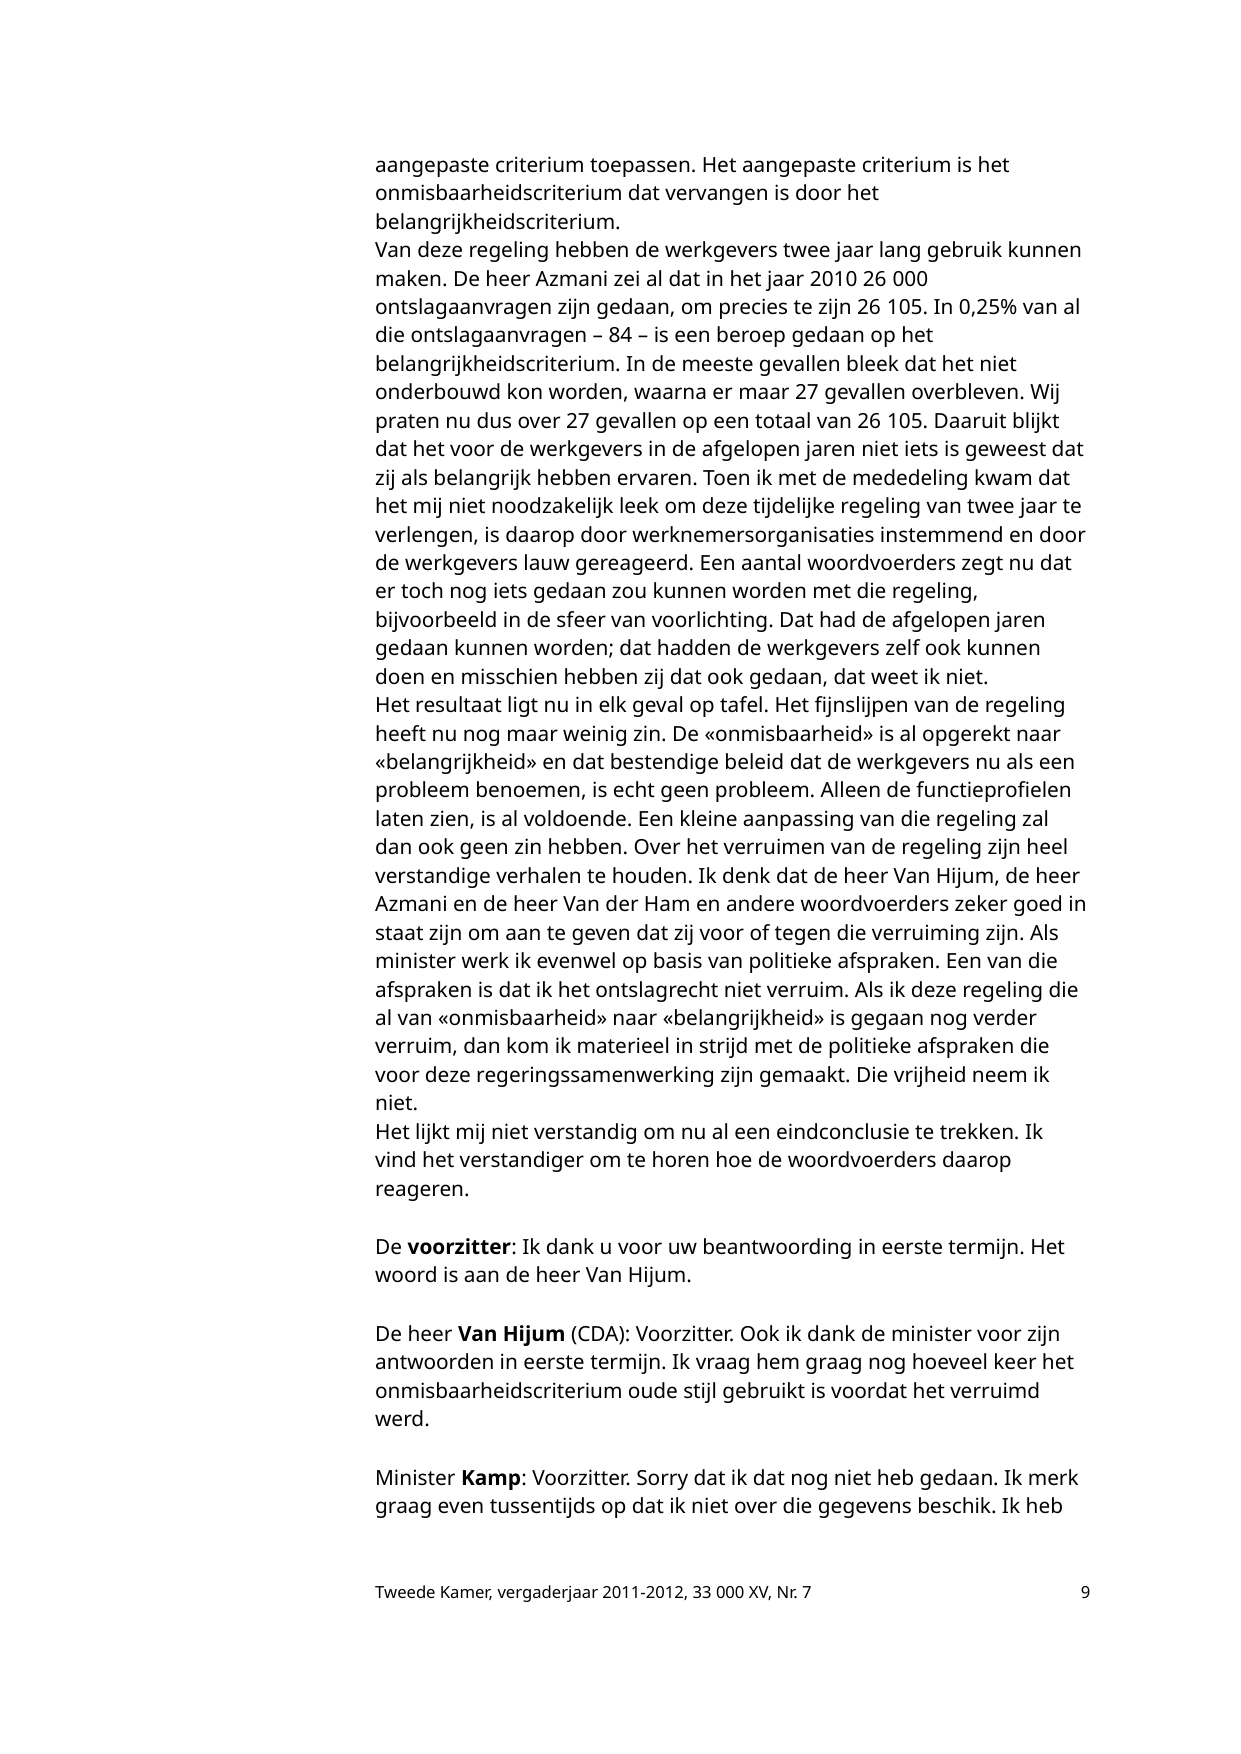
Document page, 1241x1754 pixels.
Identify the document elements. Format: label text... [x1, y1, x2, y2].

text De voorzitter: Ik dank u voor uw beantwoording in eerste termijn. Het woord is aan de heer Van Hijum. [375, 1232, 1090, 1289]
text De heer Van Hijum (CDA): Voorzitter. Ook ik dank de minister voor zijn antwoorden in eerste termijn. Ik vraag hem graag nog hoeveel keer het onmisbaarheidscriterium oude stijl gebruikt is voordat het verruimd werd. [375, 1319, 1090, 1433]
text Van deze regeling hebben de werkgevers twee jaar lang gebruik kunnen maken. De heer Azmani zei al dat in het jaar 2010 26 000 ontslagaanvragen zijn gedaan, om precies te zijn 26 105. In 0,25% van al die ontslagaanvragen – 84 – is een beroep gedaan op het belangrijkheidscriterium. In de meeste gevallen bleek dat het niet onderbouwd kon worden, waarna er maar 27 gevallen overbleven. Wij praten nu dus over 27 gevallen op een totaal van 26 105. Daaruit blijkt dat het voor de werkgevers in de afgelopen jaren niet iets is geweest dat zij als belangrijk hebben ervaren. Toen ik met de mededeling kwam dat het mij niet noodzakelijk leek om deze tijdelijke regeling van twee jaar te verlengen, is daarop door werknemersorganisaties instemmend en door de werkgevers lauw gereageerd. Een aantal woordvoerders zegt nu dat er toch nog iets gedaan zou kunnen worden met die regeling, bijvoorbeeld in de sfeer van voorlichting. Dat had de afgelopen jaren gedaan kunnen worden; dat hadden de werkgevers zelf ook kunnen doen en misschien hebben zij dat ook gedaan, dat weet ik niet. [375, 235, 1090, 690]
text Minister Kamp: Voorzitter. Sorry dat ik dat nog niet heb gedaan. Ik merk graag even tussentijds op dat ik niet over die gegevens beschik. Ik heb [375, 1463, 1090, 1520]
text Het lijkt mij niet verstandig om nu al een eindconclusie te trekken. Ik vind het verstandiger om te horen hoe de woordvoerders daarop reageren. [375, 1117, 1090, 1202]
text Het resultaat ligt nu in elk geval op tafel. Het fijnslijpen van de regeling heeft nu nog maar weinig zin. De «onmisbaarheid» is al opgerekt naar «belangrijkheid» en dat bestendige beleid dat de werkgevers nu als een probleem benoemen, is echt geen probleem. Alleen de functieprofielen laten zien, is al voldoende. Een kleine aanpassing van die regeling zal dan ook geen zin hebben. Over het verruimen van de regeling zijn heel verstandige verhalen te houden. Ik denk dat de heer Van Hijum, de heer Azmani en de heer Van der Ham en andere woordvoerders zeker goed in staat zijn om aan te geven dat zij voor of tegen die verruiming zijn. Als minister werk ik evenwel op basis van politieke afspraken. Een van die afspraken is dat ik het ontslagrecht niet verruim. Als ik deze regeling die al van «onmisbaarheid» naar «belangrijkheid» is gegaan nog verder verruim, dan kom ik materieel in strijd met de politieke afspraken die voor deze regeringssamenwerking zijn gemaakt. Die vrijheid neem ik niet. [375, 690, 1090, 1117]
text aangepaste criterium toepassen. Het aangepaste criterium is het onmisbaarheidscriterium dat vervangen is door het belangrijkheidscriterium. [375, 150, 1090, 235]
